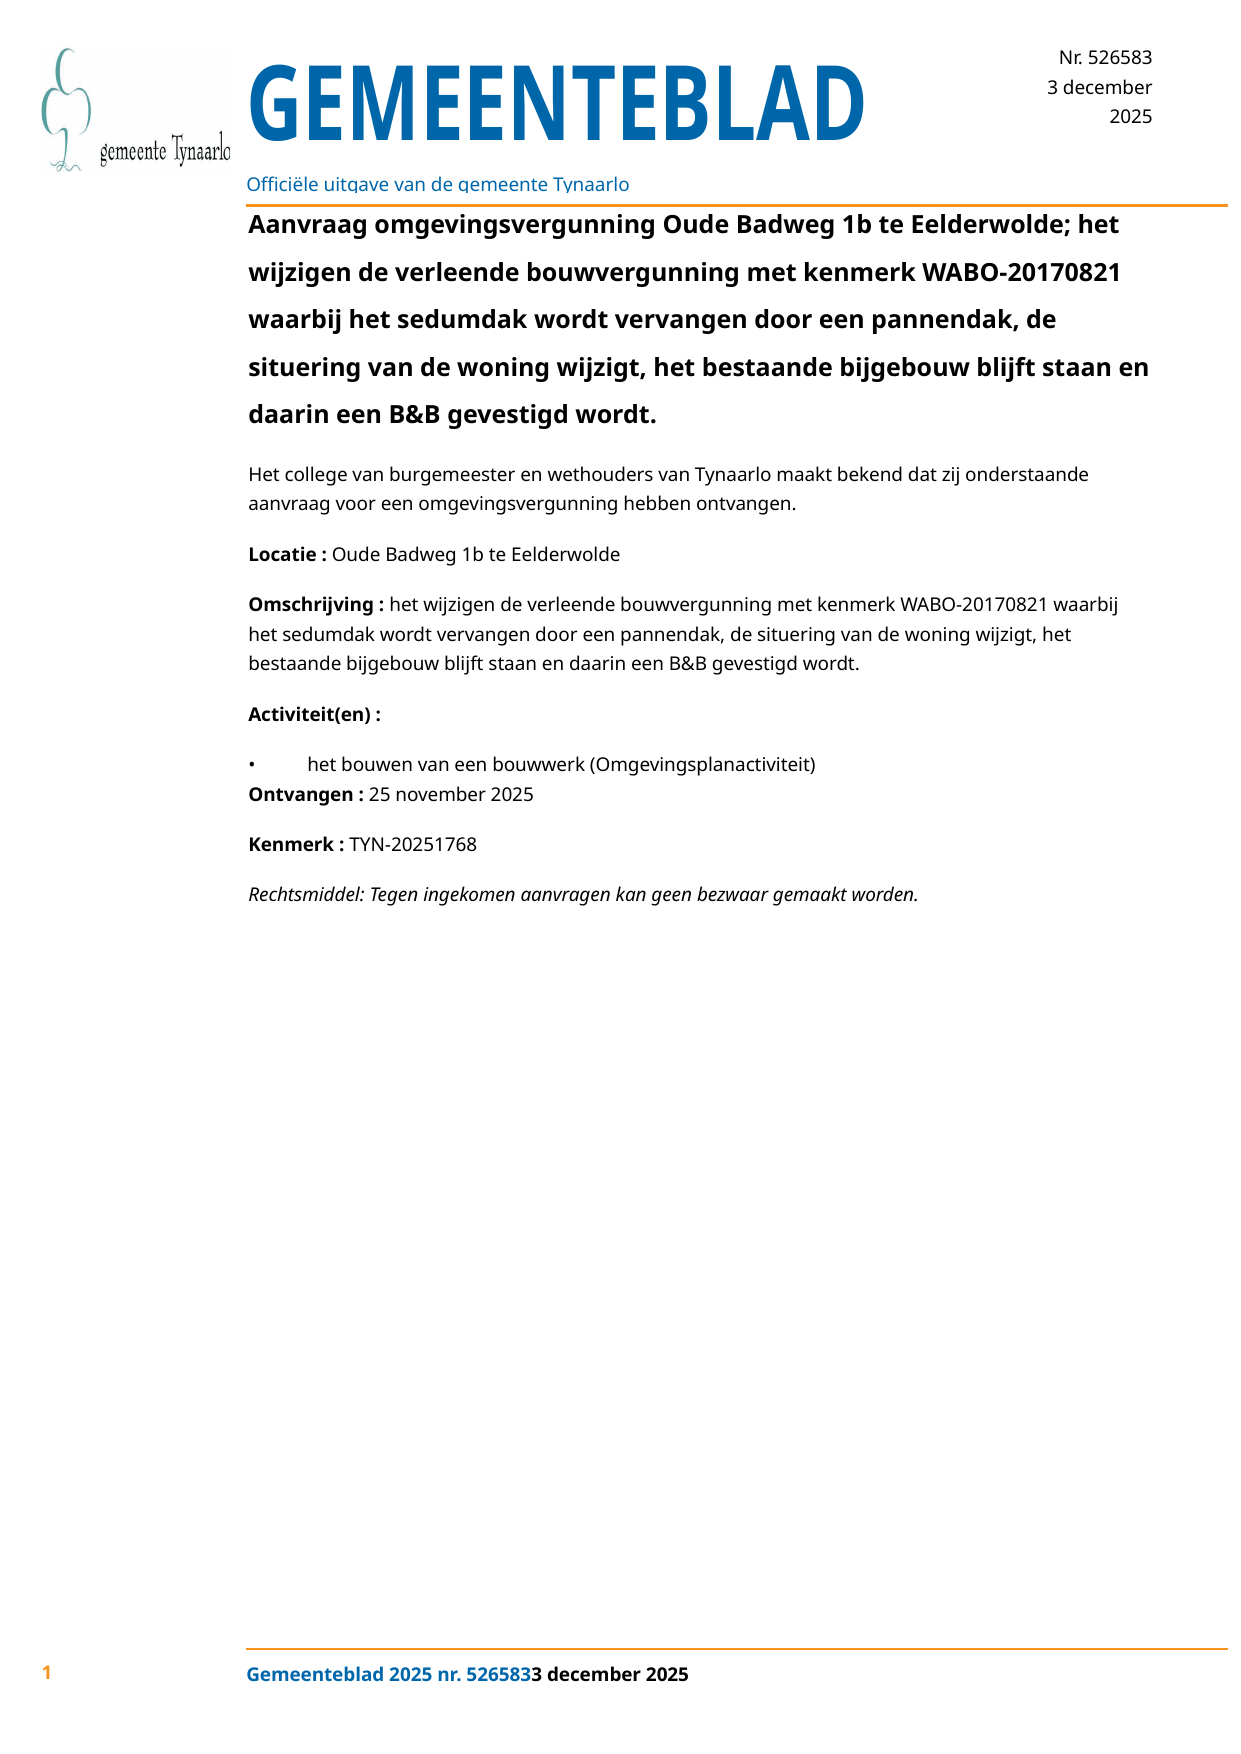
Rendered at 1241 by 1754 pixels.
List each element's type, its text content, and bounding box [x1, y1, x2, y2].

text Omschrijving : het wijzigen de verleende bouwvergunning met kenmerk WABO-20170821 waarbij het sedumdak wordt vervangen door een pannendak, de situering van de woning wijzigt, het bestaande bijgebouw blijft staan en daarin een B&B gevestigd wordt. [248, 591, 1152, 676]
text Het college van burgemeester en wethouders van Tynaarlo maakt bekend dat zij onderstaande aanvraag voor een omgevingsvergunning hebben ontvangen. [248, 461, 1152, 516]
text Kenmerk : TYN-20251768 [248, 831, 1152, 857]
text Activiteit(en) : [248, 701, 1152, 726]
text Ontvangen : 25 november 2025 [248, 781, 1152, 806]
text Rechtsmiddel: Tegen ingekomen aanvragen kan geen bezwaar gemaakt worden. [248, 882, 1152, 907]
list het bouwen van een bouwwerk (Omgevingsplanactiviteit) [248, 751, 1152, 777]
text Locatie : Oude Badweg 1b te Eelderwolde [248, 541, 1152, 566]
text Aanvraag omgevingsvergunning Oude Badweg 1b te Eelderwolde; het wijzigen de verleende bouwvergunning met kenmerk WABO-20170821 waarbij het sedumdak wordt vervangen door een pannendak, de situering van de woning wijzigt, het bestaande bijgebouw blijft staan en daarin een B&B gevestigd wordt. [248, 207, 1152, 431]
picture [41, 47, 231, 172]
